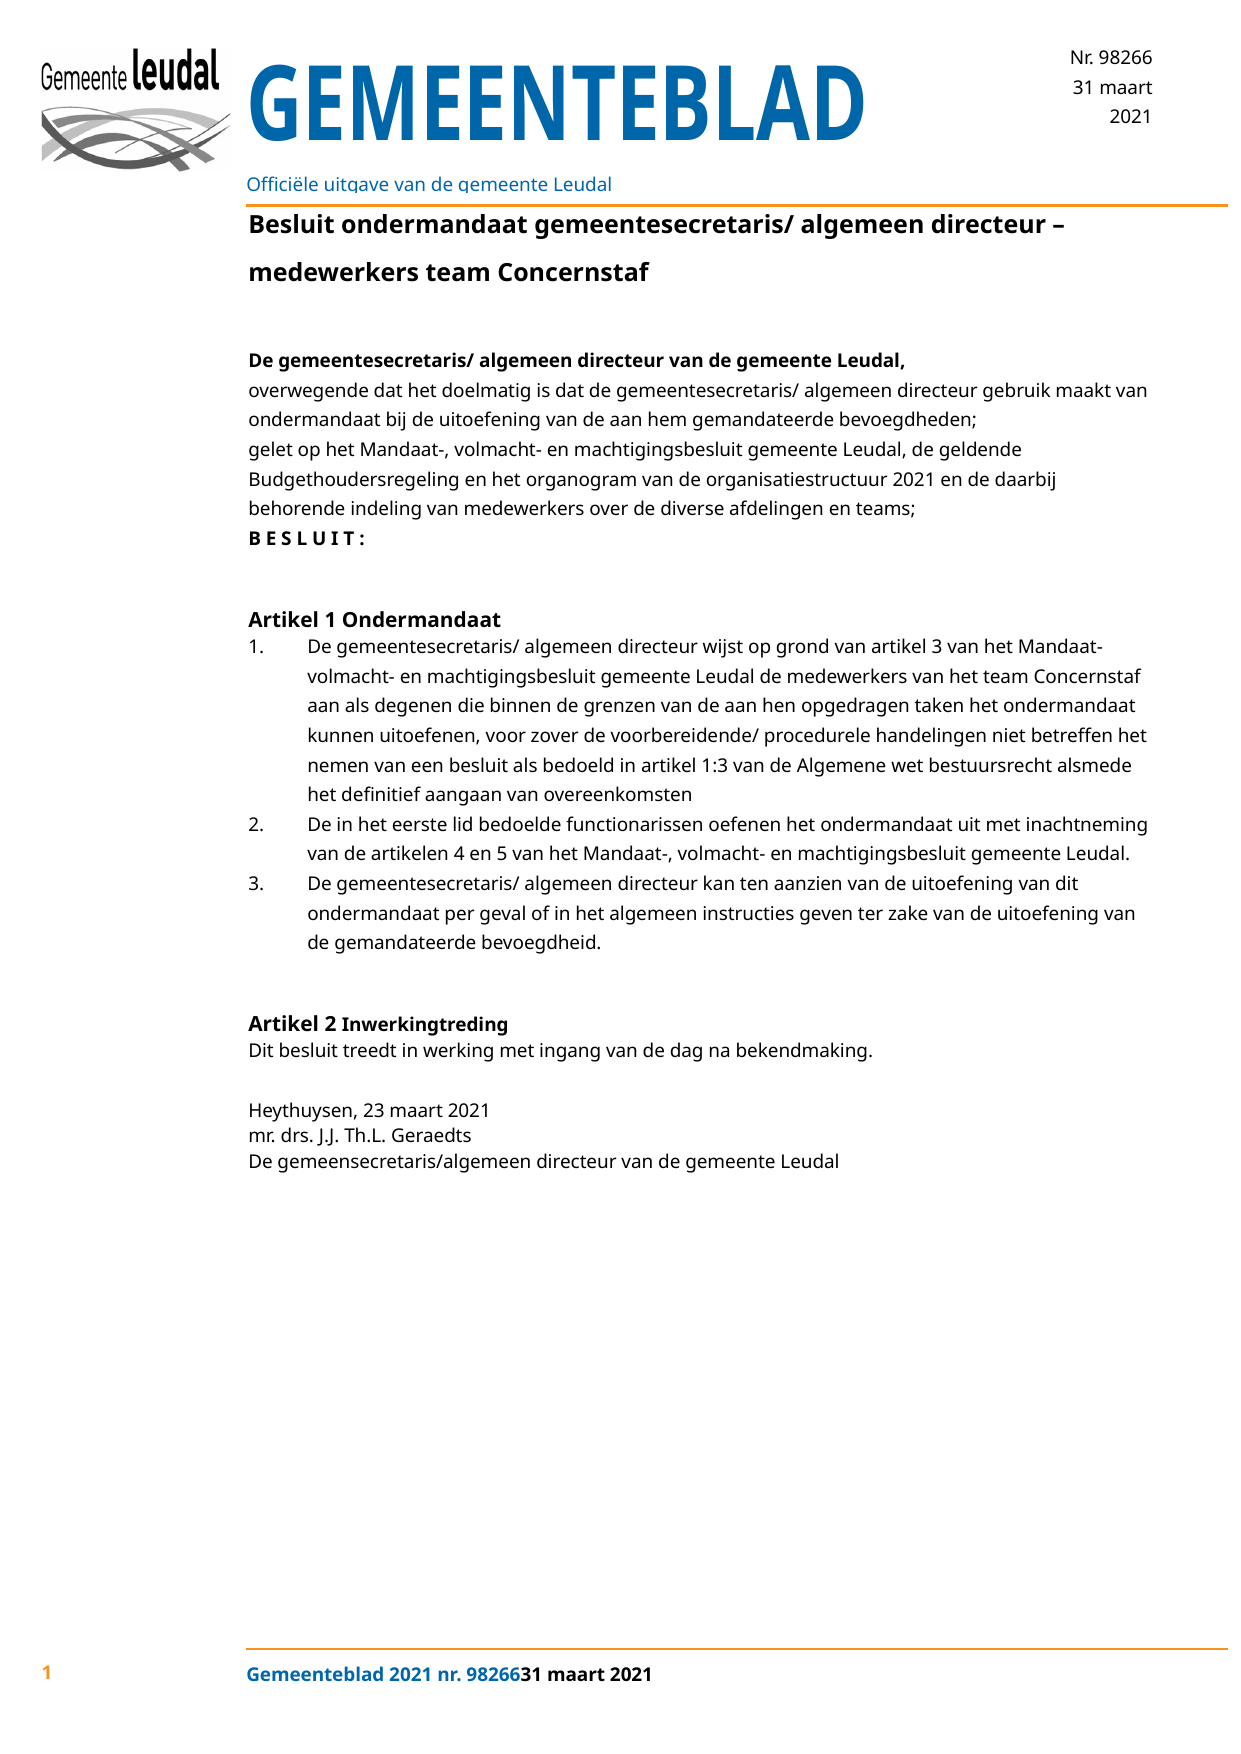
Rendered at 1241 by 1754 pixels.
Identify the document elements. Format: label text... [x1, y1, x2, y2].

text mr. drs. J.J. Th.L. Geraedts [248, 1123, 1152, 1148]
text Dit besluit treedt in werking met ingang van de dag na bekendmaking. [248, 1038, 1152, 1063]
text Artikel 2 Inwerkingtreding [248, 1009, 1152, 1038]
list De gemeentesecretaris/ algemeen directeur wijst op grond van artikel 3 van het Mandaat- volmacht- en machtigingsbesluit gemeente Leudal de medewerkers van het team Concernstaf aan als degenen die binnen de grenzen van de aan hen opgedragen taken het ondermandaat kunnen uitoefenen, voor zover de voorbereidende/ procedurele handelingen niet betreffen het nemen van een besluit als bedoeld in artikel 1:3 van de Algemene wet bestuursrecht alsmede het definitief aangaan van overeenkomsten [248, 633, 1152, 807]
text De gemeentesecretaris/ algemeen directeur van de gemeente Leudal, [248, 347, 1152, 373]
text De gemeensecretaris/algemeen directeur van de gemeente Leudal [248, 1148, 1152, 1174]
text B E S L U I T : [248, 525, 1152, 551]
list De in het eerste lid bedoelde functionarissen oefenen het ondermandaat uit met inachtneming van de artikelen 4 en 5 van het Mandaat-, volmacht- en machtigingsbesluit gemeente Leudal. [248, 811, 1152, 866]
text gelet op het Mandaat-, volmacht- en machtigingsbesluit gemeente Leudal, de geldende Budgethoudersregeling en het organogram van de organisatiestructuur 2021 en de daarbij behorende indeling van medewerkers over de diverse afdelingen en teams; [248, 436, 1152, 521]
text overwegende dat het doelmatig is dat de gemeentesecretaris/ algemeen directeur gebruik maakt van ondermandaat bij de uitoefening van de aan hem gemandateerde bevoegdheden; [248, 377, 1152, 432]
text Heythuysen, 23 maart 2021 [248, 1097, 1152, 1123]
text Artikel 1 Ondermandaat [248, 605, 1152, 633]
text Besluit ondermandaat gemeentesecretaris/ algemeen directeur – medewerkers team Concernstaf [248, 207, 1152, 288]
list De gemeentesecretaris/ algemeen directeur kan ten aanzien van de uitoefening van dit ondermandaat per geval of in het algemeen instructies geven ter zake van de uitoefening van de gemandateerde bevoegdheid. [248, 870, 1152, 955]
picture [41, 47, 231, 172]
